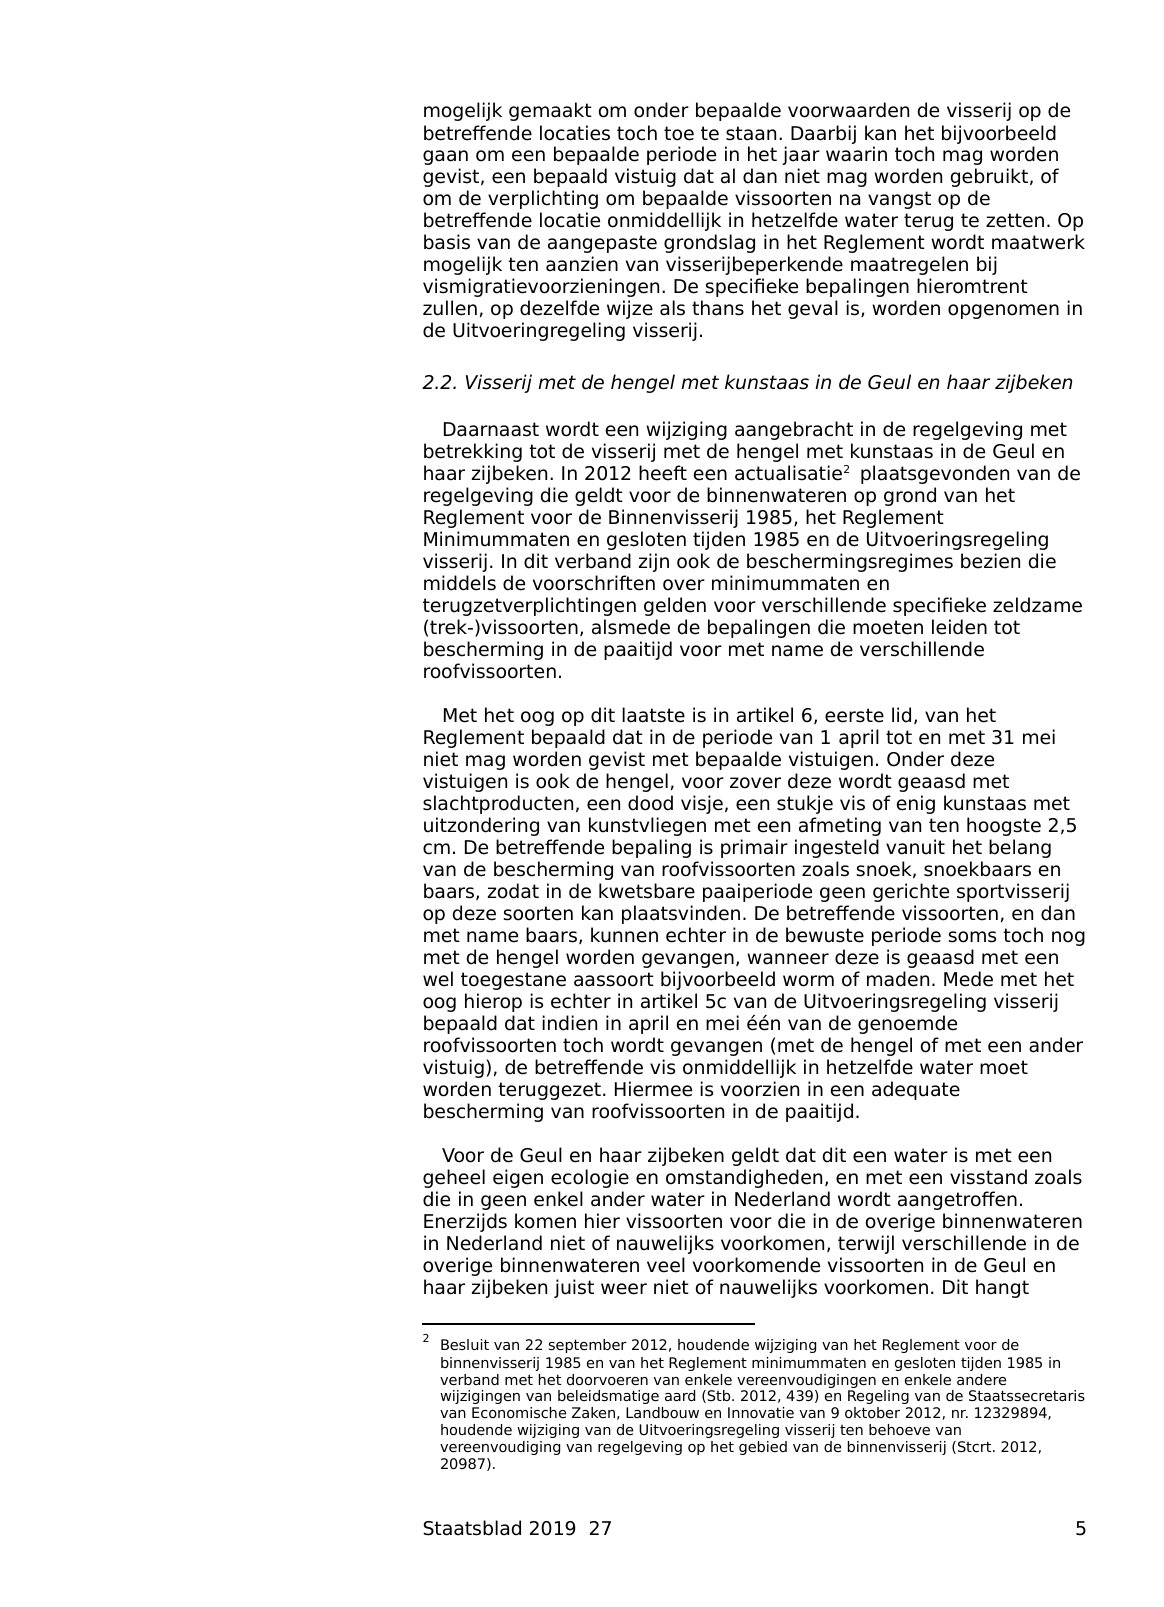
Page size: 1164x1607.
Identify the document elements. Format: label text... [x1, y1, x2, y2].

text Besluit van 22 september 2012, houdende wijziging van het Reglement voor de binnenvisserij 1985 en van het Reglement minimummaten en gesloten tijden 1985 in verband met het doorvoeren van enkele vereenvoudigingen en enkele andere wijzigingen van beleidsmatige aard (Stb. 2012, 439) en Regeling van de Staatssecretaris van Economische Zaken, Landbouw en Innovatie van 9 oktober 2012, nr. 12329894, houdende wijziging van de Uitvoeringsregeling visserij ten behoeve van vereenvoudiging van regelgeving op het gebied van de binnenvisserij (Stcrt. 2012, 20987). [422, 1333, 1087, 1473]
text Voor de Geul en haar zijbeken geldt dat dit een water is met een geheel eigen ecologie en omstandigheden, en met een visstand zoals die in geen enkel ander water in Nederland wordt aangetroffen. Enerzijds komen hier vissoorten voor die in de overige binnenwateren in Nederland niet of nauwelijks voorkomen, terwijl verschillende in de overige binnenwateren veel voorkomende vissoorten in de Geul en haar zijbeken juist weer niet of nauwelijks voorkomen. Dit hangt [422, 1145, 1087, 1299]
text mogelijk gemaakt om onder bepaalde voorwaarden de visserij op de betreffende locaties toch toe te staan. Daarbij kan het bijvoorbeeld gaan om een bepaalde periode in het jaar waarin toch mag worden gevist, een bepaald vistuig dat al dan niet mag worden gebruikt, of om de verplichting om bepaalde vissoorten na vangst op de betreffende locatie onmiddellijk in hetzelfde water terug te zetten. Op basis van de aangepaste grondslag in het Reglement wordt maatwerk mogelijk ten aanzien van visserijbeperkende maatregelen bij vismigratievoorzieningen. De specifieke bepalingen hieromtrent zullen, op dezelfde wijze als thans het geval is, worden opgenomen in de Uitvoeringregeling visserij. [422, 100, 1087, 342]
subtitle 2.2. Visserij met de hengel met kunstaas in de Geul en haar zijbeken [422, 372, 1087, 394]
text Daarnaast wordt een wijziging aangebracht in de regelgeving met betrekking tot de visserij met de hengel met kunstaas in de Geul en haar zijbeken. In 2012 heeft een actualisatie plaatsgevonden van de regelgeving die geldt voor de binnenwateren op grond van het Reglement voor de Binnenvisserij 1985, het Reglement Minimummaten en gesloten tijden 1985 en de Uitvoeringsregeling visserij. In dit verband zijn ook de beschermingsregimes bezien die middels de voorschriften over minimummaten en terugzetverplichtingen gelden voor verschillende specifieke zeldzame (trek-)vissoorten, alsmede de bepalingen die moeten leiden tot bescherming in de paaitijd voor met name de verschillende roofvissoorten. [422, 419, 1087, 683]
text Met het oog op dit laatste is in artikel 6, eerste lid, van het Reglement bepaald dat in de periode van 1 april tot en met 31 mei niet mag worden gevist met bepaalde vistuigen. Onder deze vistuigen is ook de hengel, voor zover deze wordt geaasd met slachtproducten, een dood visje, een stukje vis of enig kunstaas met uitzondering van kunstvliegen met een afmeting van ten hoogste 2,5 cm. De betreffende bepaling is primair ingesteld vanuit het belang van de bescherming van roofvissoorten zoals snoek, snoekbaars en baars, zodat in de kwetsbare paaiperiode geen gerichte sportvisserij op deze soorten kan plaatsvinden. De betreffende vissoorten, en dan met name baars, kunnen echter in de bewuste periode soms toch nog met de hengel worden gevangen, wanneer deze is geaasd met een wel toegestane aassoort bijvoorbeeld worm of maden. Mede met het oog hierop is echter in artikel 5c van de Uitvoeringsregeling visserij bepaald dat indien in april en mei één van de genoemde roofvissoorten toch wordt gevangen (met de hengel of met een ander vistuig), de betreffende vis onmiddellijk in hetzelfde water moet worden teruggezet. Hiermee is voorzien in een adequate bescherming van roofvissoorten in de paaitijd. [422, 705, 1087, 1123]
